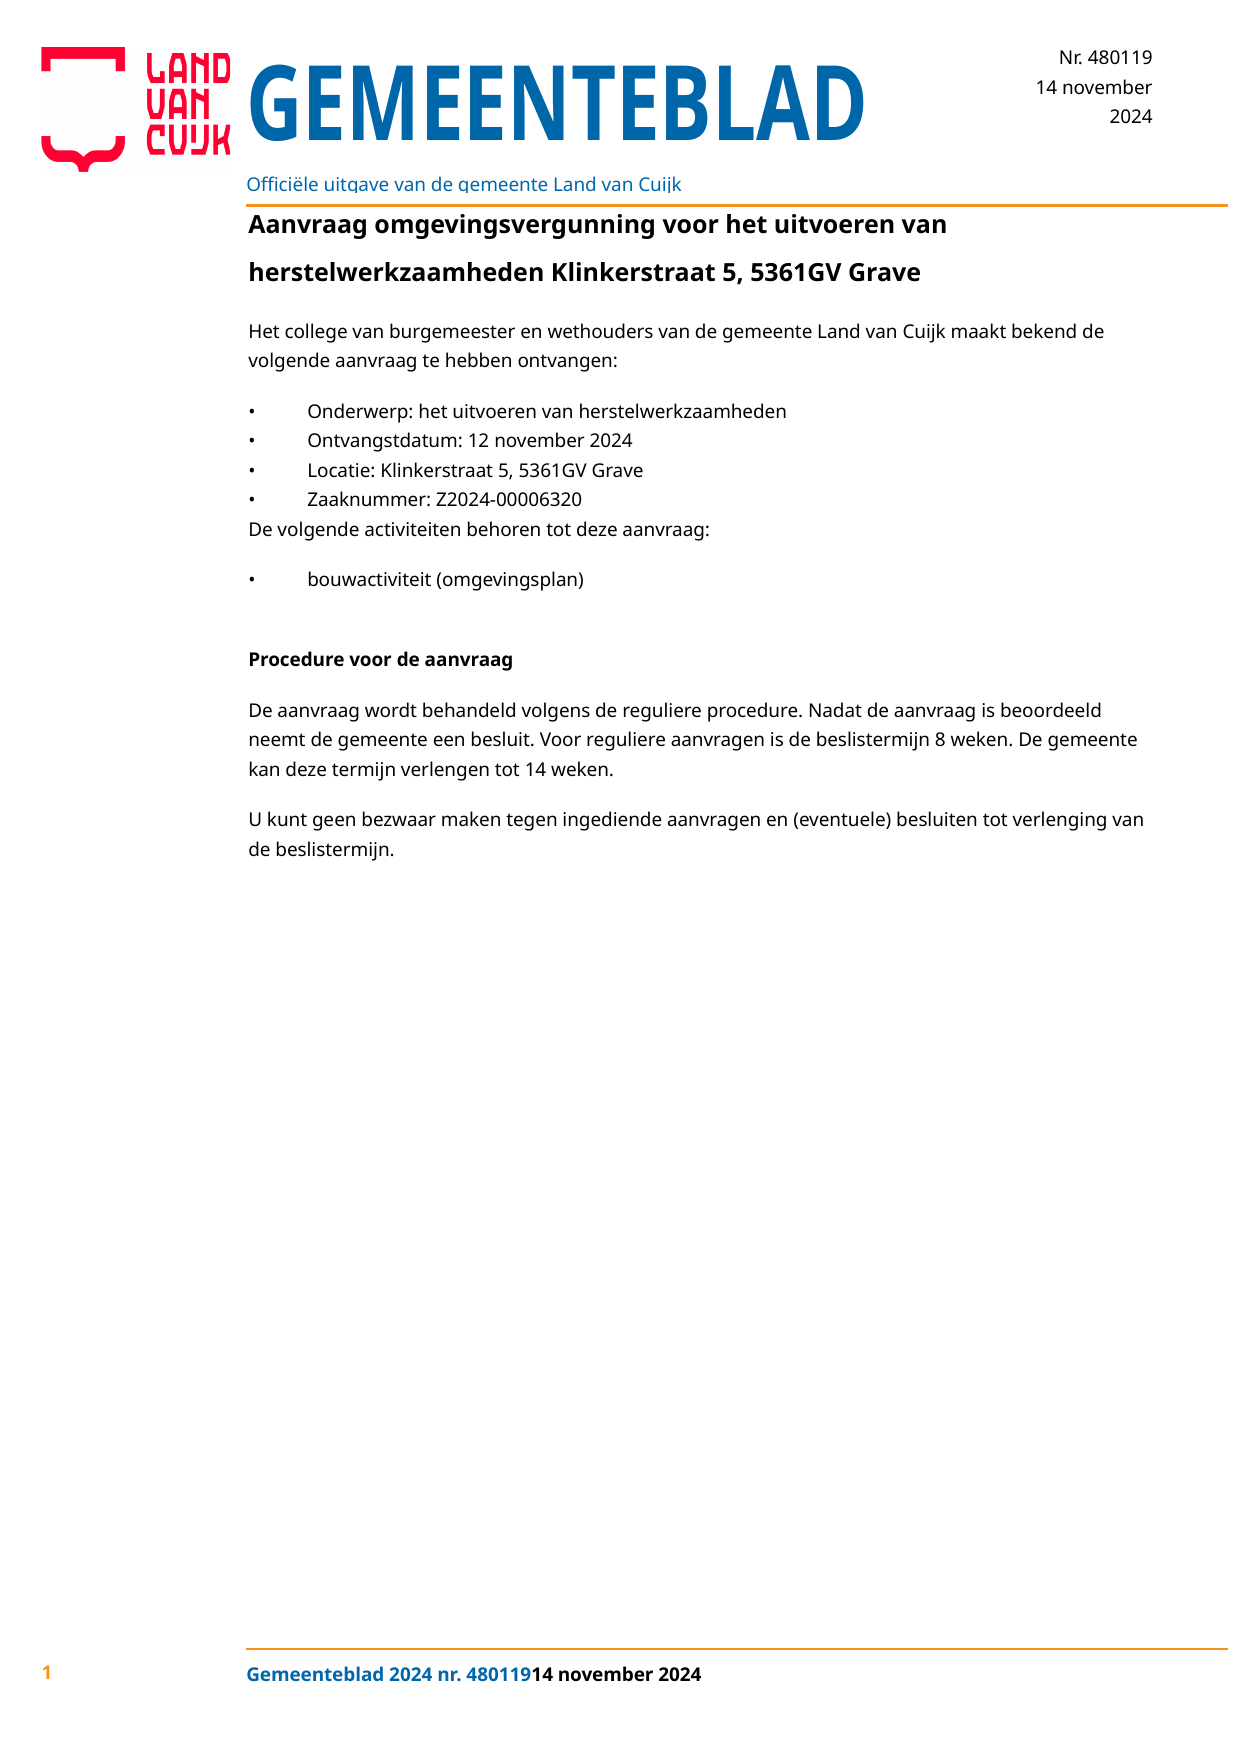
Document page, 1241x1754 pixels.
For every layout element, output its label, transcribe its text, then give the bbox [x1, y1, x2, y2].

list Locatie: Klinkerstraat 5, 5361GV Grave [248, 457, 1152, 483]
list Onderwerp: het uitvoeren van herstelwerkzaamheden [248, 398, 1152, 424]
list Zaaknummer: Z2024-00006320 [248, 487, 1152, 512]
text U kunt geen bezwaar maken tegen ingediende aanvragen en (eventuele) besluiten tot verlenging van de beslistermijn. [248, 807, 1152, 862]
picture [41, 47, 231, 172]
text De aanvraag wordt behandeld volgens de reguliere procedure. Nadat de aanvraag is beoordeeld neemt de gemeente een besluit. Voor reguliere aanvragen is de beslistermijn 8 weken. De gemeente kan deze termijn verlengen tot 14 weken. [248, 697, 1152, 782]
text Aanvraag omgevingsvergunning voor het uitvoeren van herstelwerkzaamheden Klinkerstraat 5, 5361GV Grave [248, 207, 1152, 288]
text Het college van burgemeester en wethouders van de gemeente Land van Cuijk maakt bekend de volgende aanvraag te hebben ontvangen: [248, 318, 1152, 373]
text Procedure voor de aanvraag [248, 647, 1152, 672]
text De volgende activiteiten behoren tot deze aanvraag: [248, 516, 1152, 542]
list bouwactiviteit (omgevingsplan) [248, 567, 1152, 592]
list Ontvangstdatum: 12 november 2024 [248, 427, 1152, 453]
